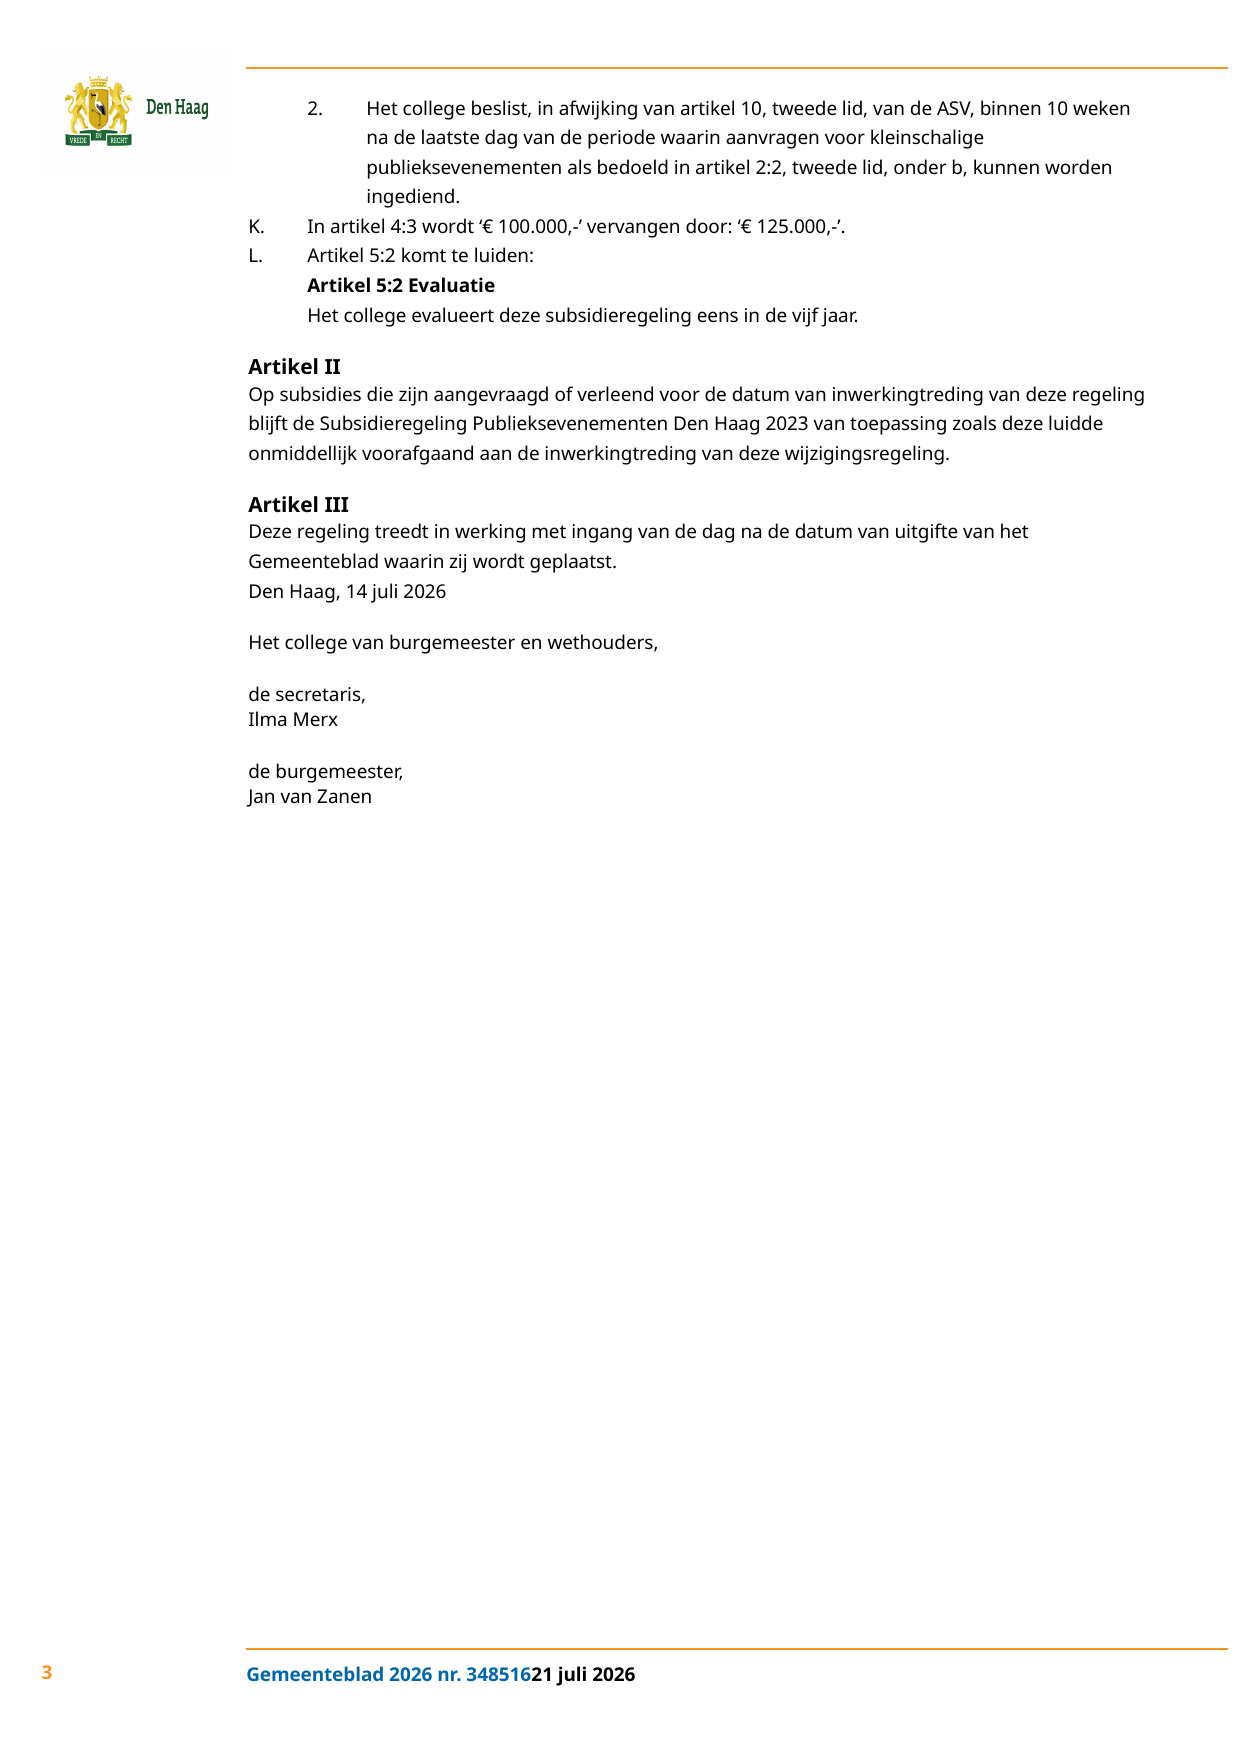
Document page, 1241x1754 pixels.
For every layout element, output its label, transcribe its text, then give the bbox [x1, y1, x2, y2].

text Het college van burgemeester en wethouders, [248, 629, 1152, 655]
text de burgemeester, [248, 758, 1152, 784]
text Jan van Zanen [248, 784, 1152, 809]
text Artikel II [248, 352, 1152, 381]
list Artikel 5:2 komt te luiden: [248, 243, 1152, 268]
text Den Haag, 14 juli 2026 [248, 578, 1152, 604]
picture [41, 47, 231, 172]
text Deze regeling treedt in werking met ingang van de dag na de datum van uitgifte van het Gemeenteblad waarin zij wordt geplaatst. [248, 519, 1152, 574]
list Het college beslist, in afwijking van artikel 10, tweede lid, van de ASV, binnen 10 weken na de laatste dag van de periode waarin aanvragen voor kleinschalige publieksevenementen als bedoeld in artikel 2:2, tweede lid, onder b, kunnen worden ingediend. [307, 95, 1152, 209]
text Ilma Merx [248, 707, 1152, 732]
list In artikel 4:3 wordt ‘€ 100.000,-’ vervangen door: ‘€ 125.000,-’. [248, 213, 1152, 239]
text Op subsidies die zijn aangevraagd of verleend voor de datum van inwerkingtreding van deze regeling blijft de Subsidieregeling Publieksevenementen Den Haag 2023 van toepassing zoals deze luidde onmiddellijk voorafgaand aan de inwerkingtreding van deze wijzigingsregeling. [248, 381, 1152, 466]
text de secretaris, [248, 681, 1152, 707]
list Het college evalueert deze subsidieregeling eens in de vijf jaar. [248, 302, 1152, 328]
list Artikel 5:2 Evaluatie [248, 272, 1152, 298]
text Artikel III [248, 490, 1152, 519]
